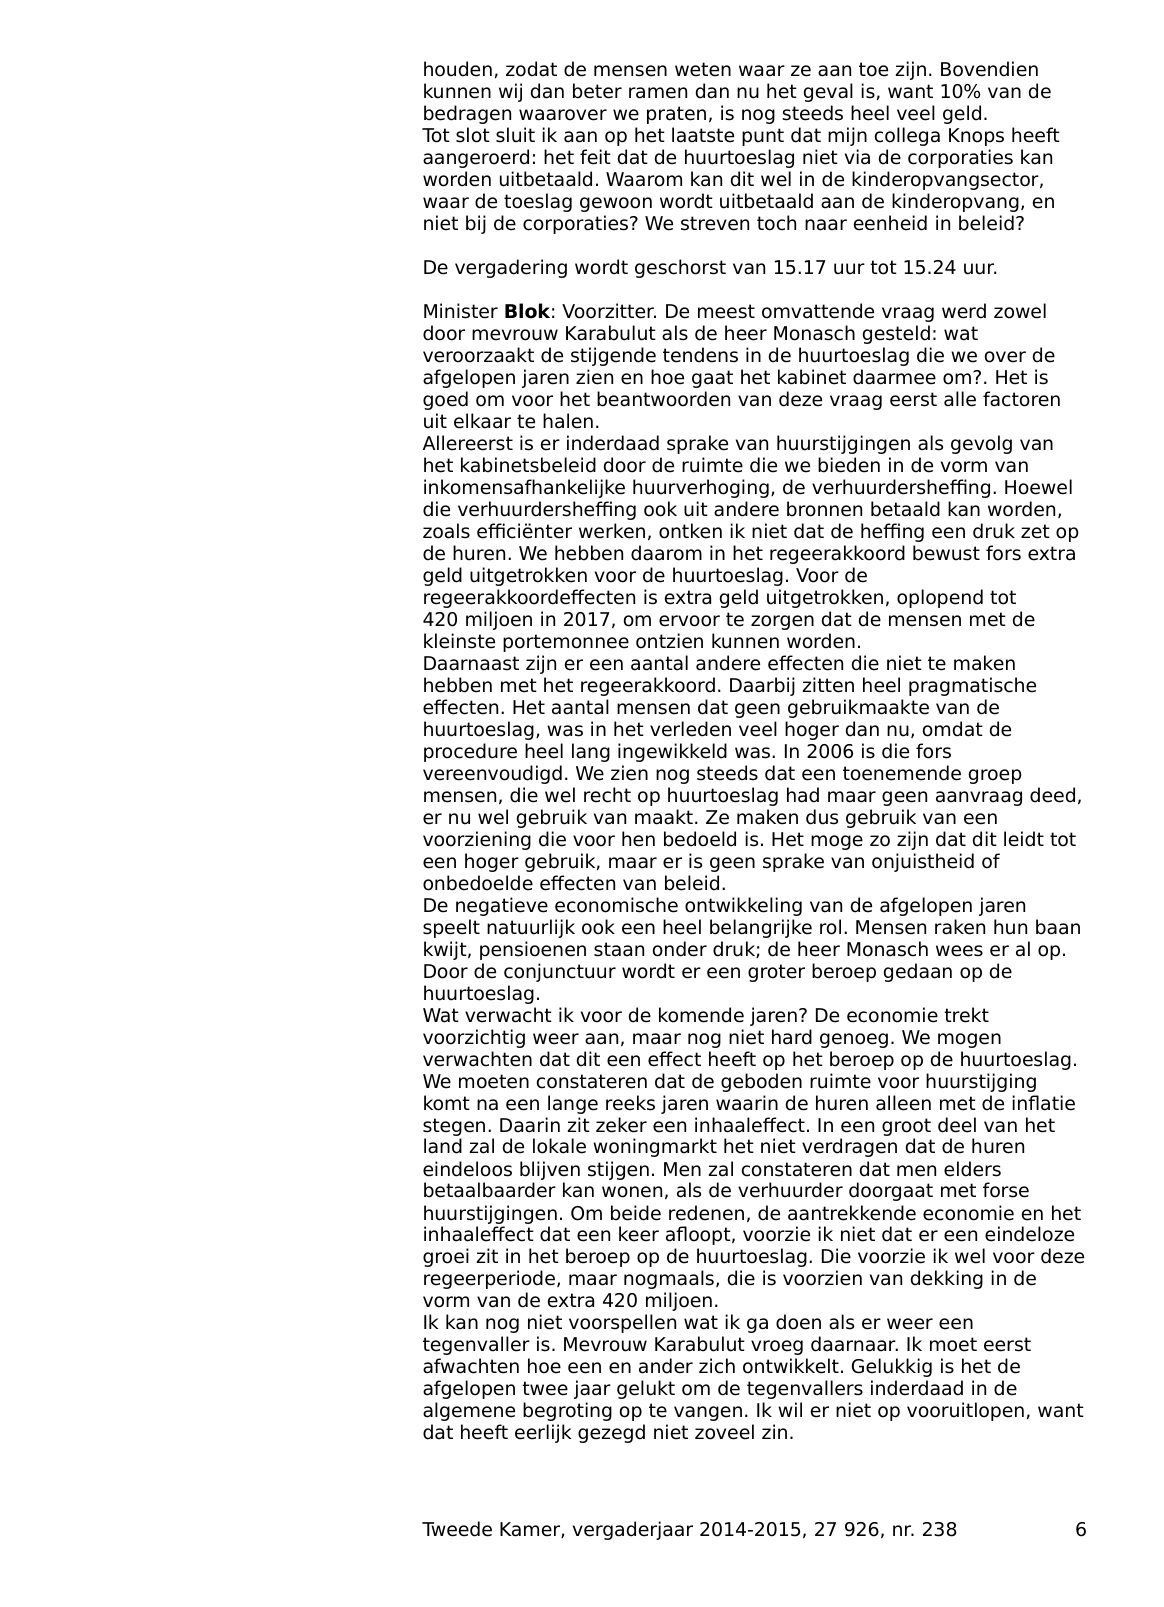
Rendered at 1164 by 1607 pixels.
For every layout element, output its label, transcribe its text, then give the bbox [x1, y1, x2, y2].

text Allereerst is er inderdaad sprake van huurstijgingen als gevolg van het kabinetsbeleid door de ruimte die we bieden in de vorm van inkomensafhankelijke huurverhoging, de verhuurdersheffing. Hoewel die verhuurdersheffing ook uit andere bronnen betaald kan worden, zoals efficiënter werken, ontken ik niet dat de heffing een druk zet op de huren. We hebben daarom in het regeerakkoord bewust fors extra geld uitgetrokken voor de huurtoeslag. Voor de regeerakkoordeffecten is extra geld uitgetrokken, oplopend tot 420 miljoen in 2017, om ervoor te zorgen dat de mensen met de kleinste portemonnee ontzien kunnen worden. [422, 433, 1087, 653]
text Daarnaast zijn er een aantal andere effecten die niet te maken hebben met het regeerakkoord. Daarbij zitten heel pragmatische effecten. Het aantal mensen dat geen gebruikmaakte van de huurtoeslag, was in het verleden veel hoger dan nu, omdat de procedure heel lang ingewikkeld was. In 2006 is die fors vereenvoudigd. We zien nog steeds dat een toenemende groep mensen, die wel recht op huurtoeslag had maar geen aanvraag deed, er nu wel gebruik van maakt. Ze maken dus gebruik van een voorziening die voor hen bedoeld is. Het moge zo zijn dat dit leidt tot een hoger gebruik, maar er is geen sprake van onjuistheid of onbedoelde effecten van beleid. [422, 653, 1087, 895]
text Wat verwacht ik voor de komende jaren? De economie trekt voorzichtig weer aan, maar nog niet hard genoeg. We mogen verwachten dat dit een effect heeft op het beroep op de huurtoeslag. We moeten constateren dat de geboden ruimte voor huurstijging komt na een lange reeks jaren waarin de huren alleen met de inflatie stegen. Daarin zit zeker een inhaaleffect. In een groot deel van het land zal de lokale woningmarkt het niet verdragen dat de huren eindeloos blijven stijgen. Men zal constateren dat men elders betaalbaarder kan wonen, als de verhuurder doorgaat met forse huurstijgingen. Om beide redenen, de aantrekkende economie en het inhaaleffect dat een keer afloopt, voorzie ik niet dat er een eindeloze groei zit in het beroep op de huurtoeslag. Die voorzie ik wel voor deze regeerperiode, maar nogmaals, die is voorzien van dekking in de vorm van de extra 420 miljoen. [422, 1004, 1087, 1312]
text De vergadering wordt geschorst van 15.17 uur tot 15.24 uur. [422, 257, 1087, 279]
text De negatieve economische ontwikkeling van de afgelopen jaren speelt natuurlijk ook een heel belangrijke rol. Mensen raken hun baan kwijt, pensioenen staan onder druk; de heer Monasch wees er al op. Door de conjunctuur wordt er een groter beroep gedaan op de huurtoeslag. [422, 895, 1087, 1004]
text Tot slot sluit ik aan op het laatste punt dat mijn collega Knops heeft aangeroerd: het feit dat de huurtoeslag niet via de corporaties kan worden uitbetaald. Waarom kan dit wel in de kinderopvangsector, waar de toeslag gewoon wordt uitbetaald aan de kinderopvang, en niet bij de corporaties? We streven toch naar eenheid in beleid? [422, 125, 1087, 235]
text Minister Blok: Voorzitter. De meest omvattende vraag werd zowel door mevrouw Karabulut als de heer Monasch gesteld: wat veroorzaakt de stijgende tendens in de huurtoeslag die we over de afgelopen jaren zien en hoe gaat het kabinet daarmee om?. Het is goed om voor het beantwoorden van deze vraag eerst alle factoren uit elkaar te halen. [422, 301, 1087, 433]
text Ik kan nog niet voorspellen wat ik ga doen als er weer een tegenvaller is. Mevrouw Karabulut vroeg daarnaar. Ik moet eerst afwachten hoe een en ander zich ontwikkelt. Gelukkig is het de afgelopen twee jaar gelukt om de tegenvallers inderdaad in de algemene begroting op te vangen. Ik wil er niet op vooruitlopen, want dat heeft eerlijk gezegd niet zoveel zin. [422, 1312, 1087, 1444]
text houden, zodat de mensen weten waar ze aan toe zijn. Bovendien kunnen wij dan beter ramen dan nu het geval is, want 10% van de bedragen waarover we praten, is nog steeds heel veel geld. [422, 59, 1087, 125]
